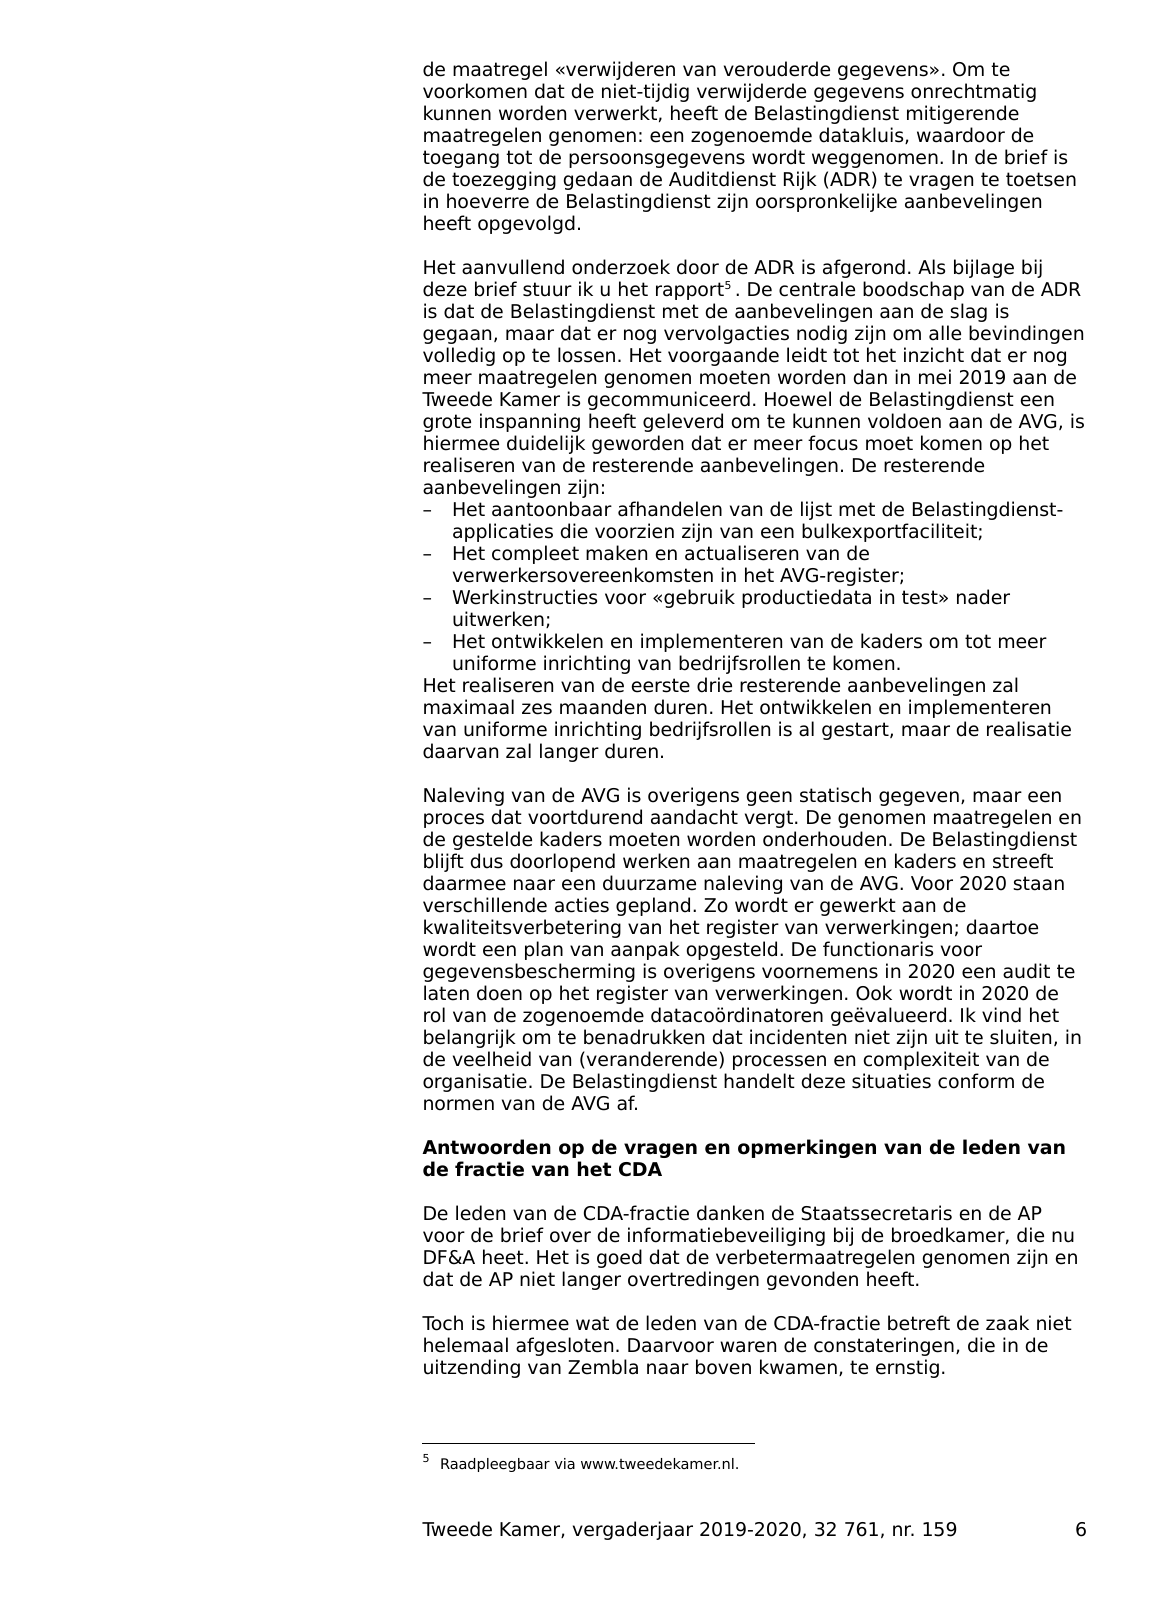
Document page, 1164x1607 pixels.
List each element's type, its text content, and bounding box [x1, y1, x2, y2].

text Raadpleegbaar via www.tweedekamer.nl. [422, 1452, 1087, 1474]
text – Werkinstructies voor «gebruik productiedata in test» nader uitwerken; [422, 587, 1087, 631]
text Het realiseren van de eerste drie resterende aanbevelingen zal maximaal zes maanden duren. Het ontwikkelen en implementeren van uniforme inrichting bedrijfsrollen is al gestart, maar de realisatie daarvan zal langer duren. [422, 675, 1087, 763]
text – Het compleet maken en actualiseren van de verwerkersovereenkomsten in het AVG-register; [422, 543, 1087, 587]
text Naleving van de AVG is overigens geen statisch gegeven, maar een proces dat voortdurend aandacht vergt. De genomen maatregelen en de gestelde kaders moeten worden onderhouden. De Belastingdienst blijft dus doorlopend werken aan maatregelen en kaders en streeft daarmee naar een duurzame naleving van de AVG. Voor 2020 staan verschillende acties gepland. Zo wordt er gewerkt aan de kwaliteitsverbetering van het register van verwerkingen; daartoe wordt een plan van aanpak opgesteld. De functionaris voor gegevensbescherming is overigens voornemens in 2020 een audit te laten doen op het register van verwerkingen. Ook wordt in 2020 de rol van de zogenoemde datacoördinatoren geëvalueerd. Ik vind het belangrijk om te benadrukken dat incidenten niet zijn uit te sluiten, in de veelheid van (veranderende) processen en complexiteit van de organisatie. De Belastingdienst handelt deze situaties conform de normen van de AVG af. [422, 785, 1087, 1114]
text de maatregel «verwijderen van verouderde gegevens». Om te voorkomen dat de niet-tijdig verwijderde gegevens onrechtmatig kunnen worden verwerkt, heeft de Belastingdienst mitigerende maatregelen genomen: een zogenoemde datakluis, waardoor de toegang tot de persoonsgegevens wordt weggenomen. In de brief is de toezegging gedaan de Auditdienst Rijk (ADR) te vragen te toetsen in hoeverre de Belastingdienst zijn oorspronkelijke aanbevelingen heeft opgevolgd. [422, 59, 1087, 235]
text Toch is hiermee wat de leden van de CDA-fractie betreft de zaak niet helemaal afgesloten. Daarvoor waren de constateringen, die in de uitzending van Zembla naar boven kwamen, te ernstig. [422, 1313, 1087, 1379]
subtitle Antwoorden op de vragen en opmerkingen van de leden van de fractie van het CDA [422, 1137, 1087, 1181]
text De leden van de CDA-fractie danken de Staatssecretaris en de AP voor de brief over de informatiebeveiliging bij de broedkamer, die nu DF&A heet. Het is goed dat de verbetermaatregelen genomen zijn en dat de AP niet langer overtredingen gevonden heeft. [422, 1203, 1087, 1291]
text – Het ontwikkelen en implementeren van de kaders om tot meer uniforme inrichting van bedrijfsrollen te komen. [422, 631, 1087, 675]
text – Het aantoonbaar afhandelen van de lijst met de Belastingdienst-applicaties die voorzien zijn van een bulkexportfaciliteit; [422, 499, 1087, 543]
text Het aanvullend onderzoek door de ADR is afgerond. Als bijlage bij deze brief stuur ik u het rapport. De centrale boodschap van de ADR is dat de Belastingdienst met de aanbevelingen aan de slag is gegaan, maar dat er nog vervolgacties nodig zijn om alle bevindingen volledig op te lossen. Het voorgaande leidt tot het inzicht dat er nog meer maatregelen genomen moeten worden dan in mei 2019 aan de Tweede Kamer is gecommuniceerd. Hoewel de Belastingdienst een grote inspanning heeft geleverd om te kunnen voldoen aan de AVG, is hiermee duidelijk geworden dat er meer focus moet komen op het realiseren van de resterende aanbevelingen. De resterende aanbevelingen zijn: [422, 257, 1087, 499]
